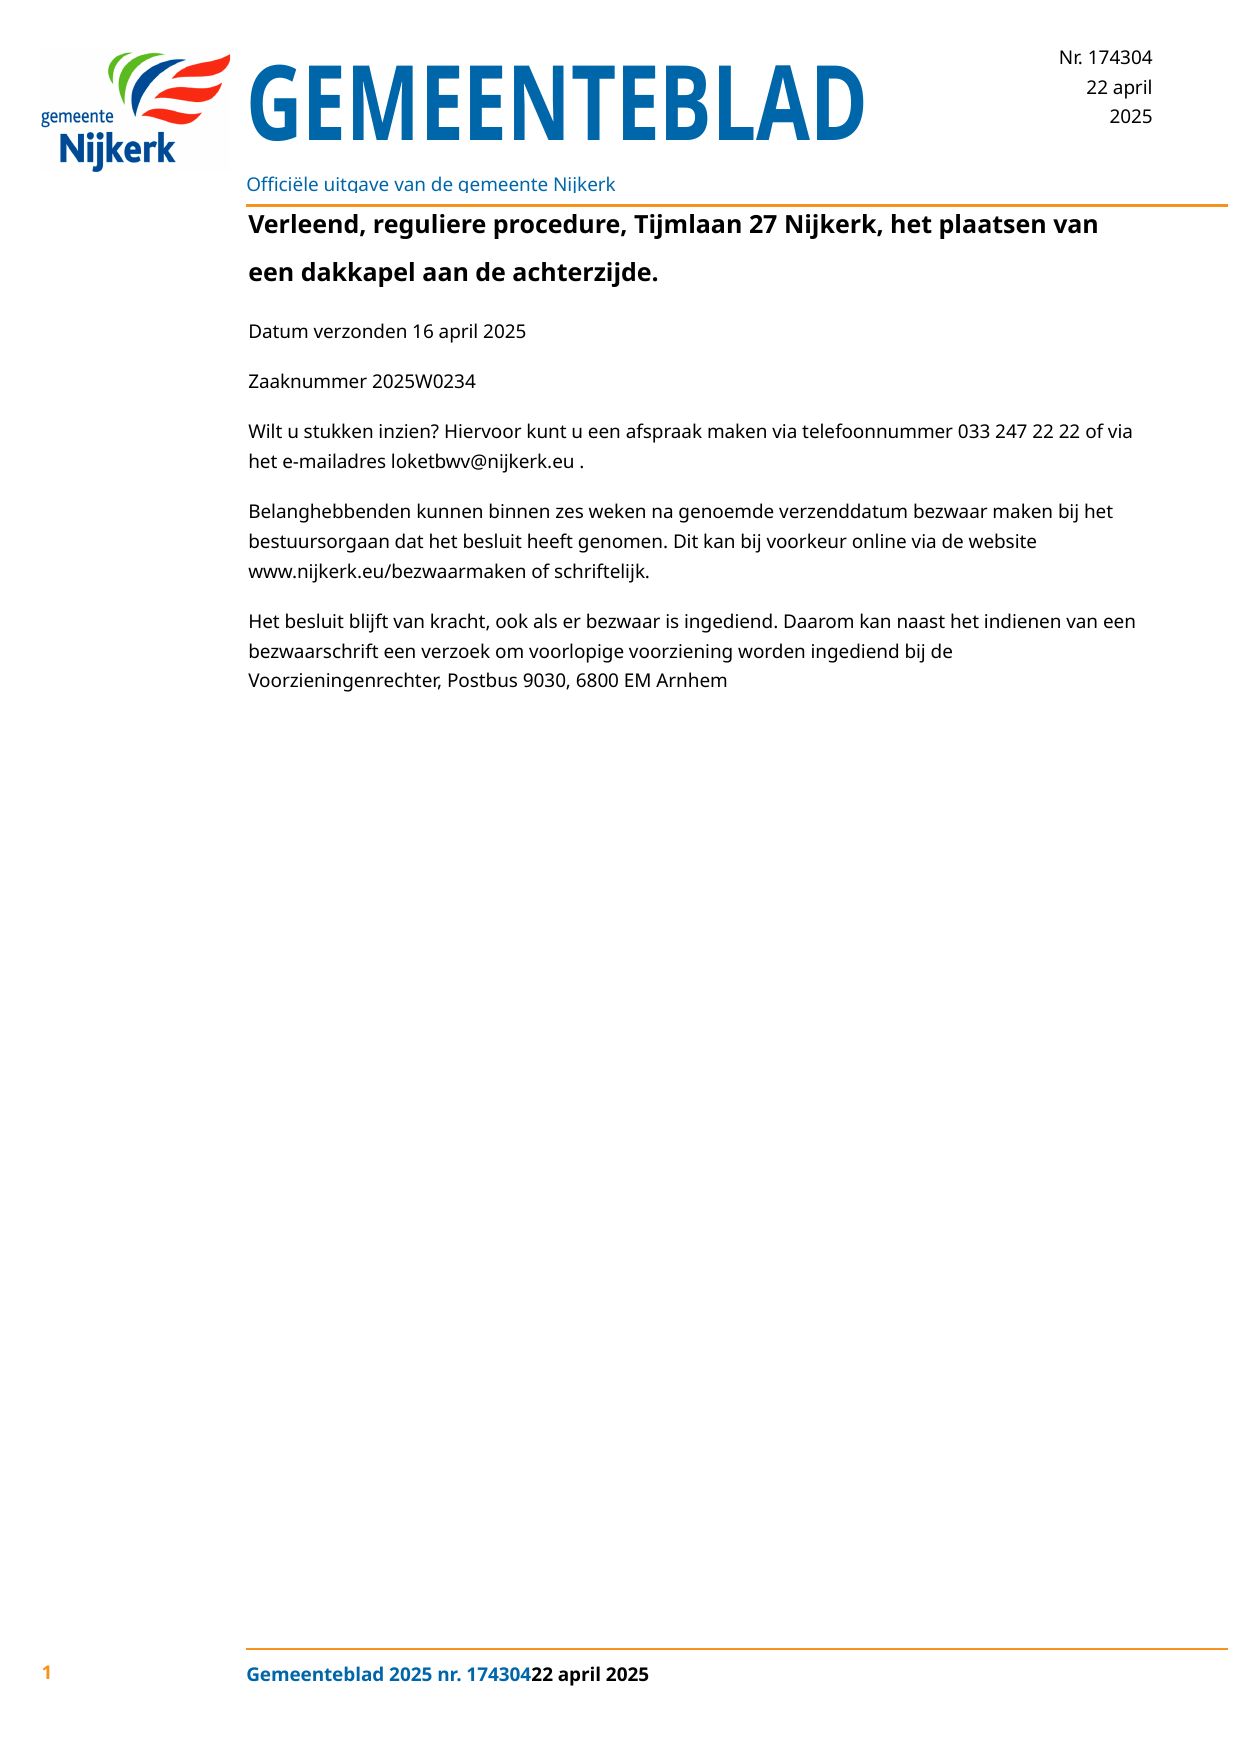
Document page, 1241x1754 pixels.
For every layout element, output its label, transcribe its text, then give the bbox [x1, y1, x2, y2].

text Datum verzonden 16 april 2025 [248, 318, 1152, 344]
text Wilt u stukken inzien? Hiervoor kunt u een afspraak maken via telefoonnummer 033 247 22 22 of via het e-mailadres loketbwv@nijkerk.eu . [248, 419, 1152, 474]
picture [41, 47, 231, 172]
text Belanghebbenden kunnen binnen zes weken na genoemde verzenddatum bezwaar maken bij het bestuursorgaan dat het besluit heeft genomen. Dit kan bij voorkeur online via de website www.nijkerk.eu/bezwaarmaken of schriftelijk. [248, 499, 1152, 584]
text Het besluit blijft van kracht, ook als er bezwaar is ingediend. Daarom kan naast het indienen van een bezwaarschrift een verzoek om voorlopige voorziening worden ingediend bij de Voorzieningenrechter, Postbus 9030, 6800 EM Arnhem [248, 608, 1152, 693]
text Verleend, reguliere procedure, Tijmlaan 27 Nijkerk, het plaatsen van een dakkapel aan de achterzijde. [248, 207, 1152, 288]
text Zaaknummer 2025W0234 [248, 368, 1152, 394]
